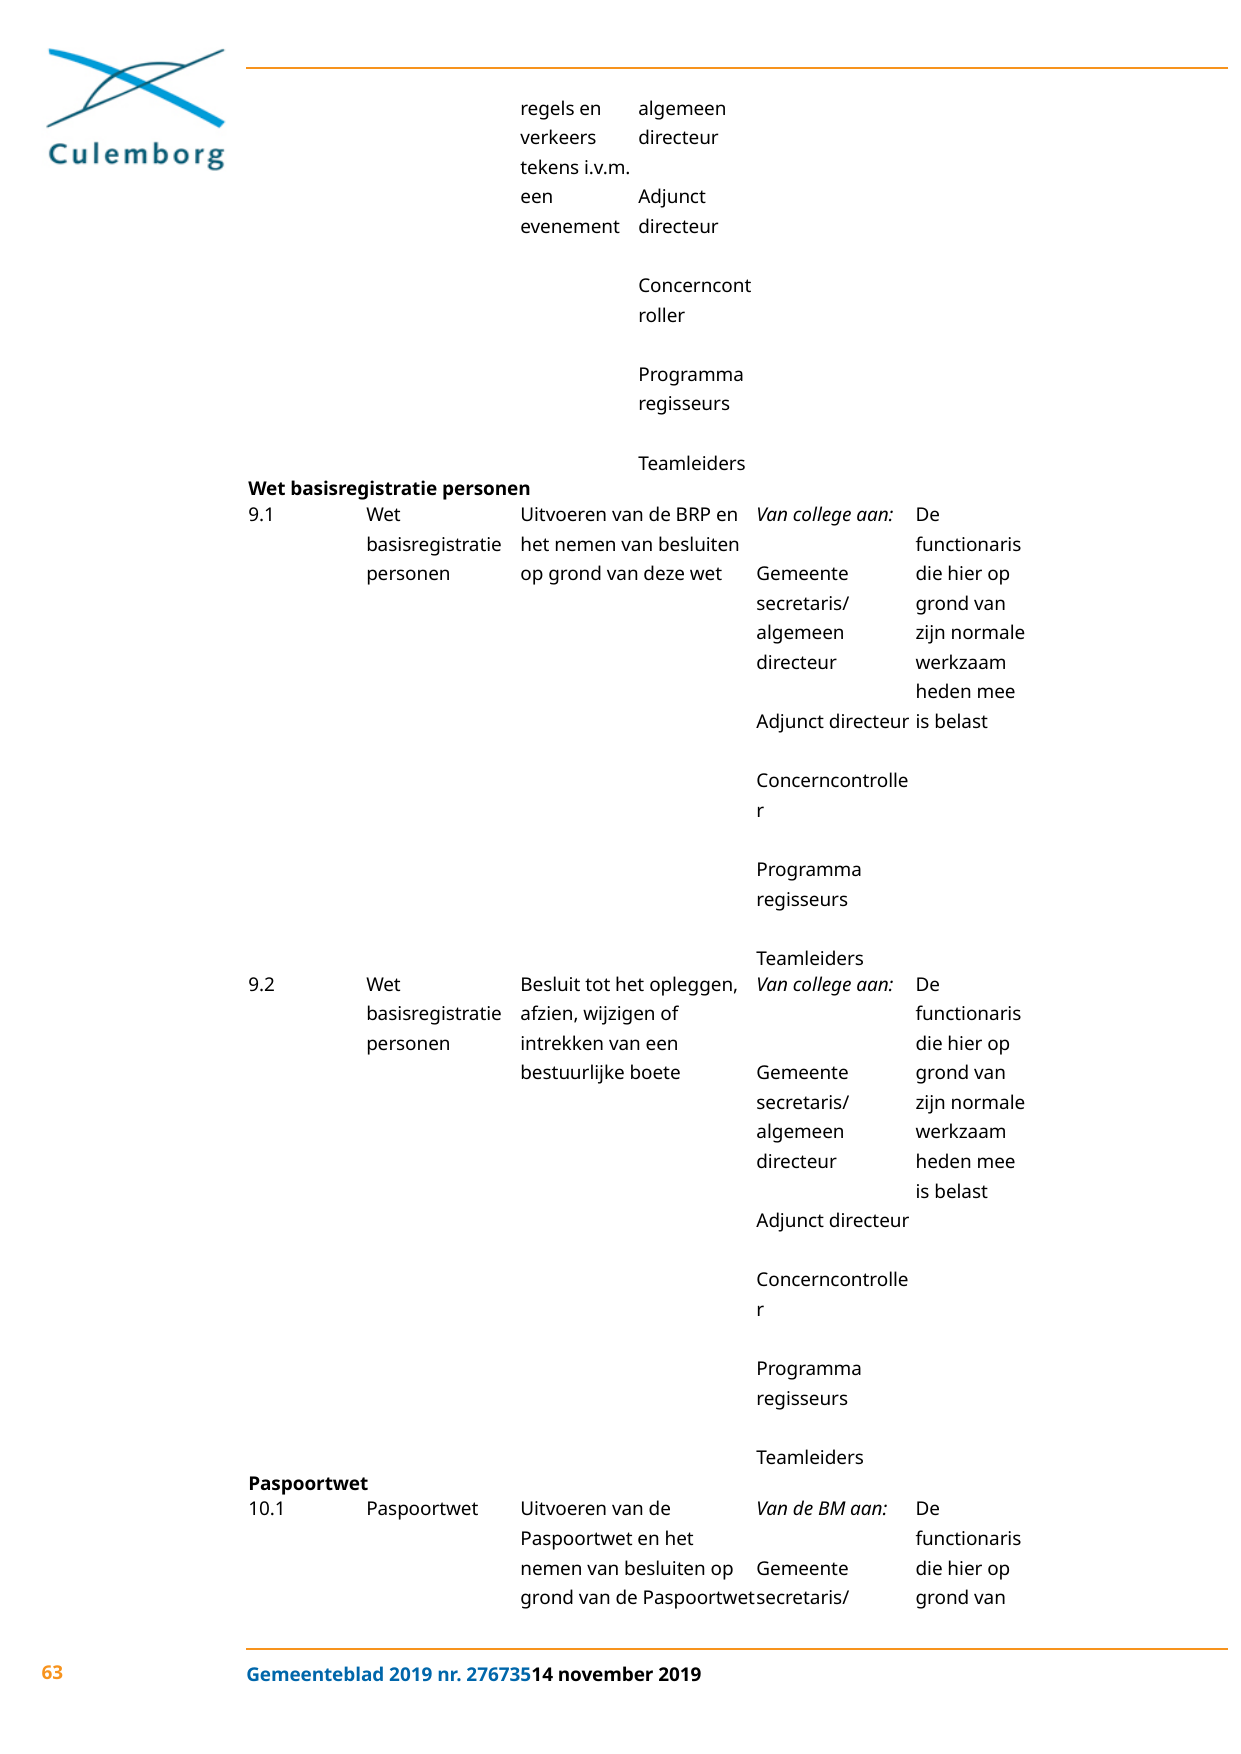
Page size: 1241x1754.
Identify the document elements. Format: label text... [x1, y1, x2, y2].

table_cell 9.2 [248, 971, 366, 1470]
table_cell [1034, 95, 1152, 476]
picture [41, 47, 231, 172]
table_cell De functionaris die hier op grond van [915, 1496, 1033, 1610]
table_cell [1034, 501, 1152, 971]
table_cell Paspoortwet [366, 1496, 520, 1610]
table_cell De functionaris die hier op grond van zijn normale werkzaam heden mee is belast [915, 501, 1033, 971]
table_cell Wet basisregistratie personen [248, 476, 1152, 501]
table_cell Besluit tot het opleggen, afzien, wijzigen of intrekken van een bestuurlijke boete [520, 971, 756, 1470]
table_cell regels en verkeers tekens i.v.m. een evenement [520, 95, 638, 476]
table_cell De functionaris die hier op grond van zijn normale werkzaam heden mee is belast [915, 971, 1033, 1470]
table_cell Wet basisregistratie personen [366, 971, 520, 1470]
table_cell Uitvoeren van de BRP en het nemen van besluiten op grond van deze wet [520, 501, 756, 971]
table_cell [366, 95, 520, 476]
table_cell Wet basisregistratie personen [366, 501, 520, 971]
table_cell Van college aan: Gemeente secretaris/ algemeen directeur Adjunct directeur Concerncontroller Programma regisseurs Teamleiders [756, 971, 915, 1470]
table_cell Paspoortwet [248, 1470, 1152, 1496]
table_cell Uitvoeren van de Paspoortwet en het nemen van besluiten op grond van de Paspoortwet [520, 1496, 756, 1610]
table_cell algemeen directeur Adjunct directeur Concerncontroller Programma regisseurs Teamleiders [638, 95, 756, 476]
table_cell [248, 95, 366, 476]
table_cell 10.1 [248, 1496, 366, 1610]
table_cell 9.1 [248, 501, 366, 971]
table_cell [1034, 971, 1152, 1470]
table_cell Van de BM aan: Gemeente secretaris/ [756, 1496, 915, 1610]
table_cell [756, 95, 1033, 476]
table_cell Van college aan: Gemeente secretaris/ algemeen directeur Adjunct directeur Concerncontroller Programma regisseurs Teamleiders [756, 501, 915, 971]
table_cell [1034, 1496, 1152, 1610]
